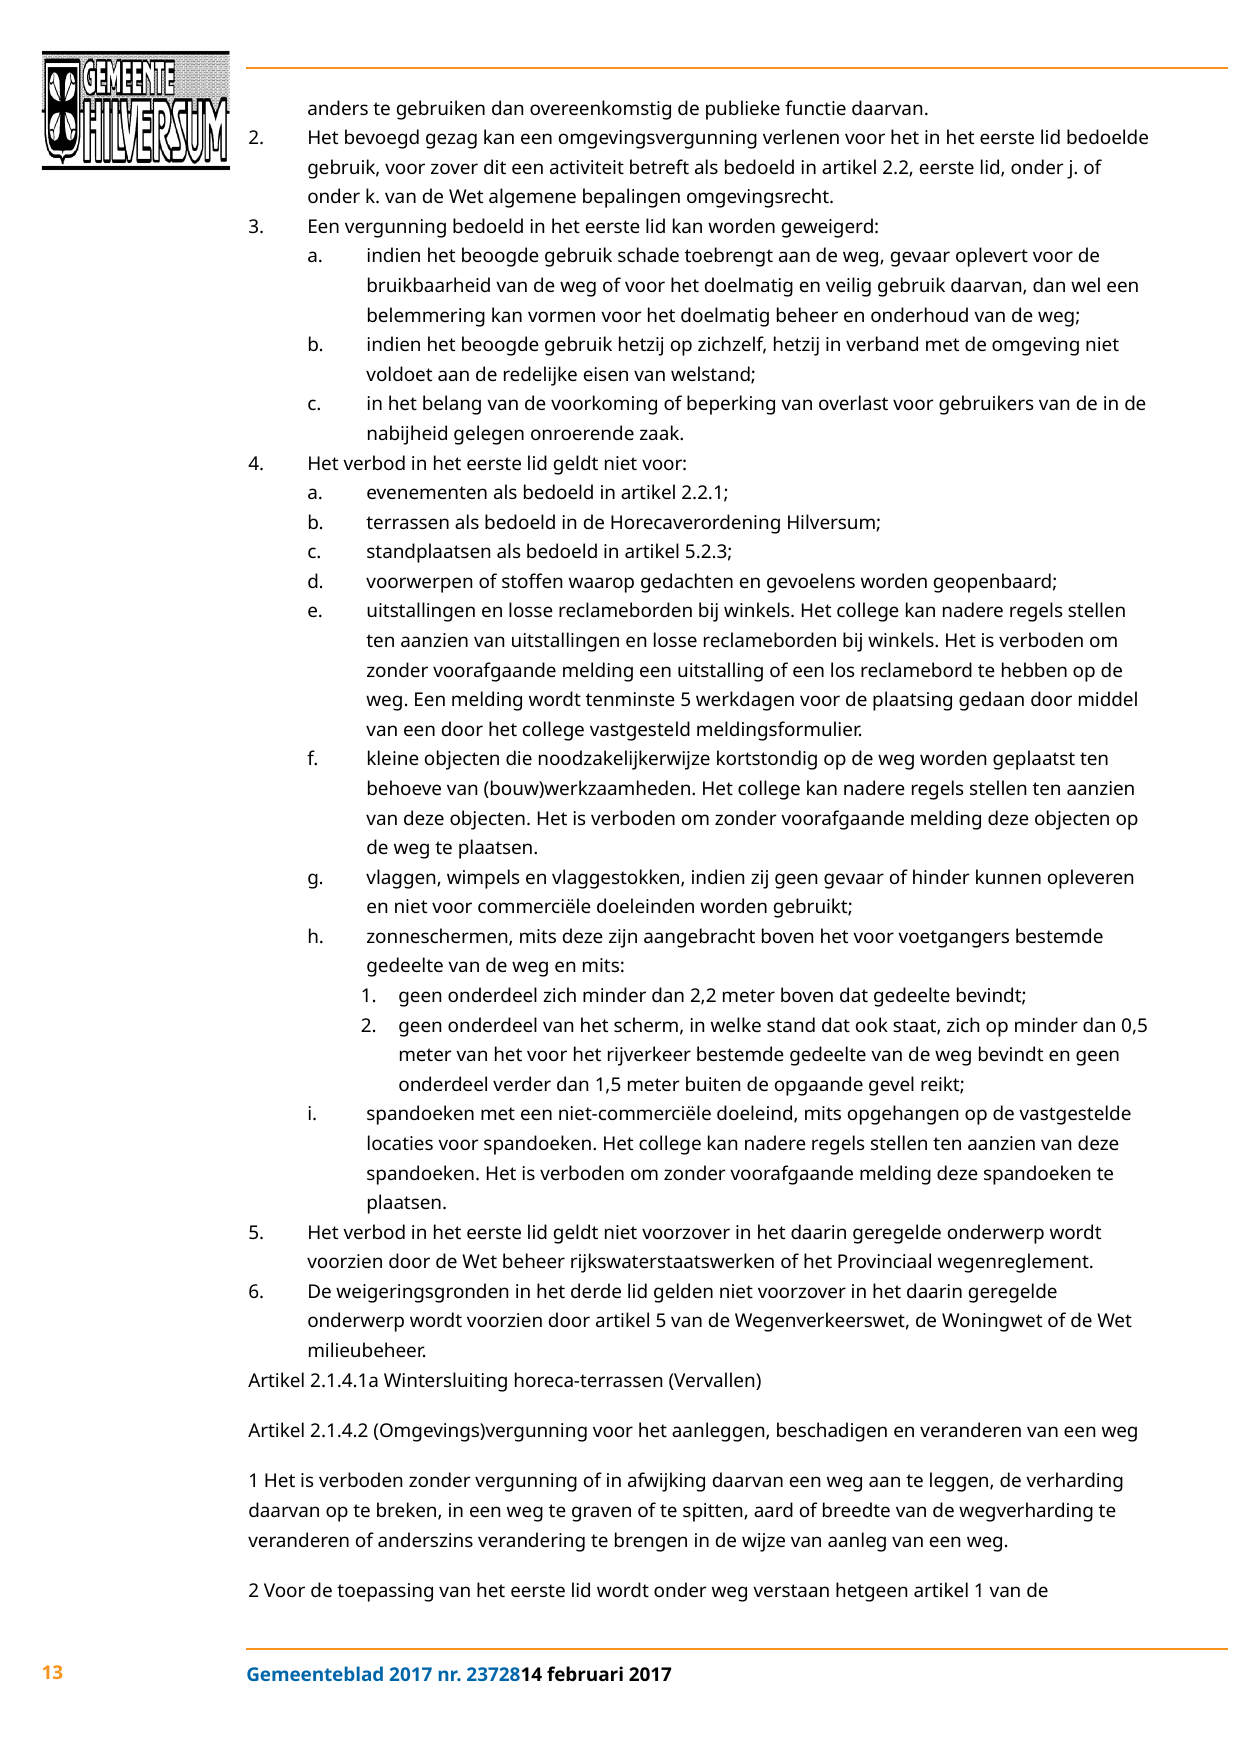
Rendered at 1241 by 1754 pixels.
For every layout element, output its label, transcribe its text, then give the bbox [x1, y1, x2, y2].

picture [41, 47, 231, 172]
list indien het beoogde gebruik hetzij op zichzelf, hetzij in verband met de omgeving niet voldoet aan de redelijke eisen van welstand; [307, 331, 1152, 387]
list terrassen als bedoeld in de Horecaverordening Hilversum; [307, 509, 1152, 535]
list De weigeringsgronden in het derde lid gelden niet voorzover in het daarin geregelde onderwerp wordt voorzien door artikel 5 van de Wegenverkeerswet, de Woningwet of de Wet milieubeheer. [248, 1278, 1152, 1363]
list Het verbod in het eerste lid geldt niet voorzover in het daarin geregelde onderwerp wordt voorzien door de Wet beheer rijkswaterstaatswerken of het Provinciaal wegenreglement. [248, 1219, 1152, 1274]
list vlaggen, wimpels en vlaggestokken, indien zij geen gevaar of hinder kunnen opleveren en niet voor commerciële doeleinden worden gebruikt; [307, 864, 1152, 919]
list Een vergunning bedoeld in het eerste lid kan worden geweigerd: [248, 213, 1152, 239]
list evenementen als bedoeld in artikel 2.2.1; [307, 479, 1152, 505]
list spandoeken met een niet-commerciële doeleind, mits opgehangen op de vastgestelde locaties voor spandoeken. Het college kan nadere regels stellen ten aanzien van deze spandoeken. Het is verboden om zonder voorafgaande melding deze spandoeken te plaatsen. [307, 1101, 1152, 1215]
list geen onderdeel van het scherm, in welke stand dat ook staat, zich op minder dan 0,5 meter van het voor het rijverkeer bestemde gedeelte van de weg bevindt en geen onderdeel verder dan 1,5 meter buiten de opgaande gevel reikt; [361, 1012, 1152, 1097]
text Artikel 2.1.4.2 (Omgevings)vergunning voor het aanleggen, beschadigen en veranderen van een weg [248, 1417, 1152, 1443]
list standplaatsen als bedoeld in artikel 5.2.3; [307, 538, 1152, 564]
text Artikel 2.1.4.1a Wintersluiting horeca-terrassen (Vervallen) [248, 1367, 1152, 1393]
list uitstallingen en losse reclameborden bij winkels. Het college kan nadere regels stellen ten aanzien van uitstallingen en losse reclameborden bij winkels. Het is verboden om zonder voorafgaande melding een uitstalling of een los reclamebord te hebben op de weg. Een melding wordt tenminste 5 werkdagen voor de plaatsing gedaan door middel van een door het college vastgesteld meldingsformulier. [307, 598, 1152, 742]
text 2 Voor de toepassing van het eerste lid wordt onder weg verstaan hetgeen artikel 1 van de [248, 1577, 1152, 1603]
list Het verbod in het eerste lid geldt niet voor: [248, 450, 1152, 476]
list indien het beoogde gebruik schade toebrengt aan de weg, gevaar oplevert voor de bruikbaarheid van de weg of voor het doelmatig en veilig gebruik daarvan, dan wel een belemmering kan vormen voor het doelmatig beheer en onderhoud van de weg; [307, 243, 1152, 328]
list Het bevoegd gezag kan een omgevingsvergunning verlenen voor het in het eerste lid bedoelde gebruik, voor zover dit een activiteit betreft als bedoeld in artikel 2.2, eerste lid, onder j. of onder k. van de Wet algemene bepalingen omgevingsrecht. [248, 124, 1152, 209]
text 1 Het is verboden zonder vergunning of in afwijking daarvan een weg aan te leggen, de verharding daarvan op te breken, in een weg te graven of te spitten, aard of breedte van de wegverharding te veranderen of anderszins verandering te brengen in de wijze van aanleg van een weg. [248, 1468, 1152, 1553]
list in het belang van de voorkoming of beperking van overlast voor gebruikers van de in de nabijheid gelegen onroerende zaak. [307, 391, 1152, 446]
list kleine objecten die noodzakelijkerwijze kortstondig op de weg worden geplaatst ten behoeve van (bouw)werkzaamheden. Het college kan nadere regels stellen ten aanzien van deze objecten. Het is verboden om zonder voorafgaande melding deze objecten op de weg te plaatsen. [307, 746, 1152, 860]
list geen onderdeel zich minder dan 2,2 meter boven dat gedeelte bevindt; [361, 982, 1152, 1008]
list voorwerpen of stoffen waarop gedachten en gevoelens worden geopenbaard; [307, 568, 1152, 594]
list zonneschermen, mits deze zijn aangebracht boven het voor voetgangers bestemde gedeelte van de weg en mits: [307, 923, 1152, 978]
list anders te gebruiken dan overeenkomstig de publieke functie daarvan. [248, 95, 1152, 121]
